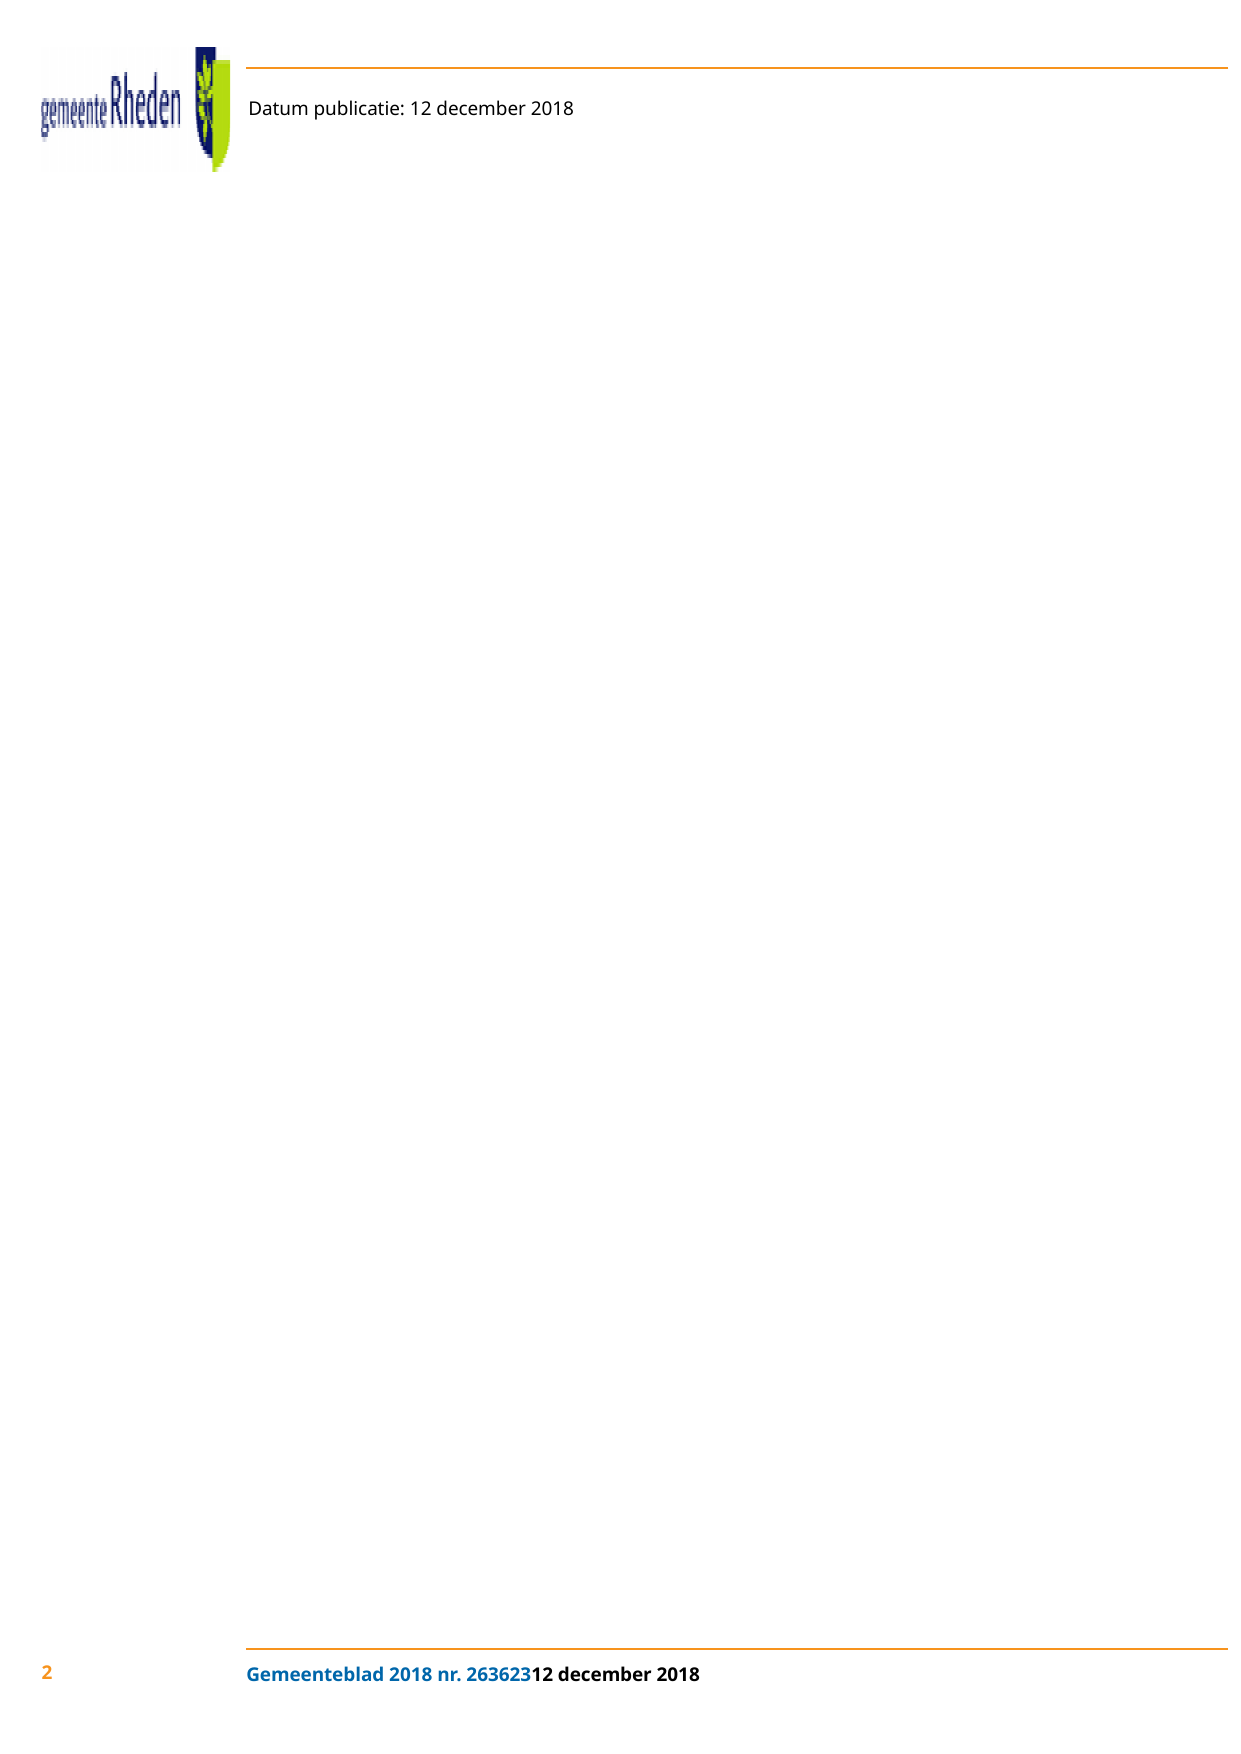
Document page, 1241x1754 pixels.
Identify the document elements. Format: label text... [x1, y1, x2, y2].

picture [41, 47, 231, 172]
text Datum publicatie: 12 december 2018 [248, 95, 1152, 121]
